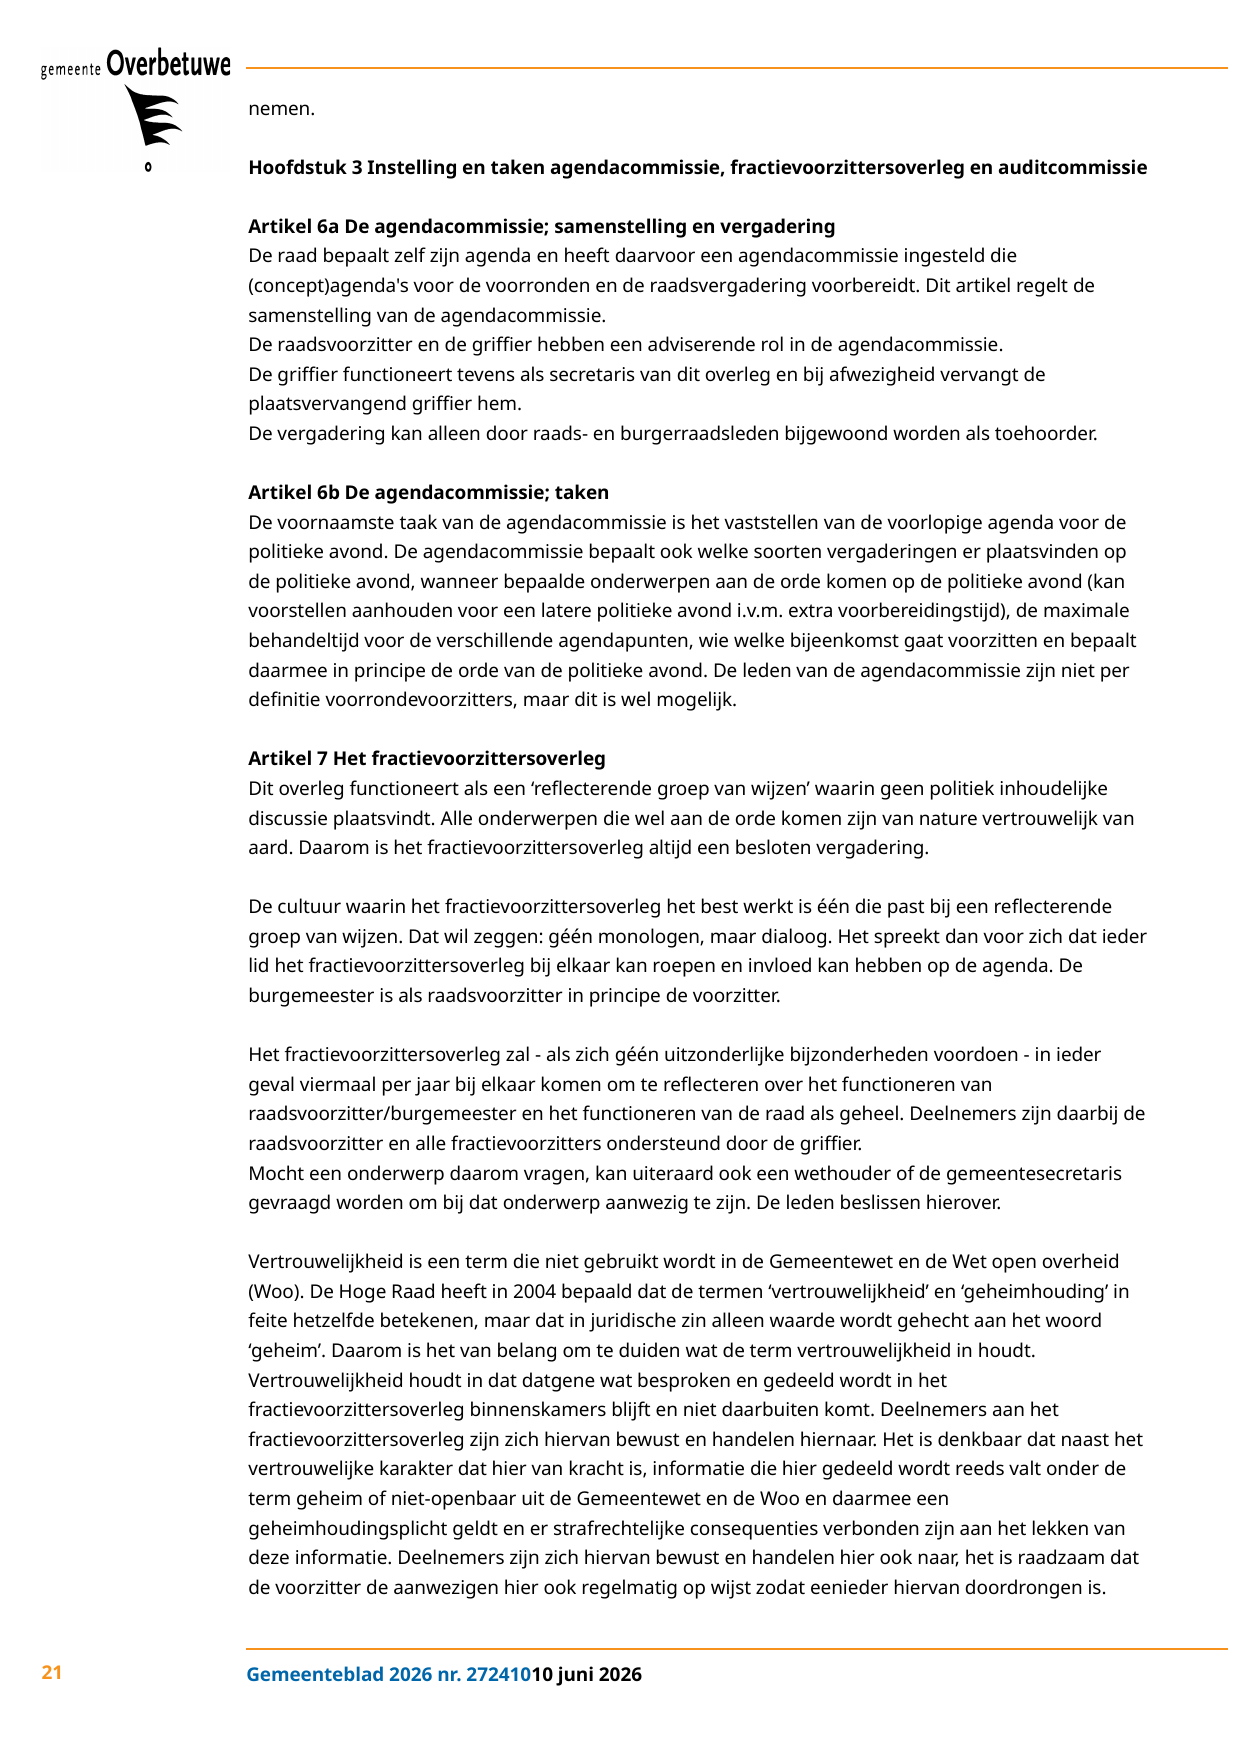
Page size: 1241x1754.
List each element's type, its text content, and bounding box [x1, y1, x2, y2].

text De vergadering kan alleen door raads- en burgerraadsleden bijgewoond worden als toehoorder. [248, 420, 1152, 446]
text Hoofdstuk 3 Instelling en taken agendacommissie, fractievoorzittersoverleg en auditcommissie [248, 154, 1152, 180]
text Het fractievoorzittersoverleg zal - als zich géén uitzonderlijke bijzonderheden voordoen - in ieder geval viermaal per jaar bij elkaar komen om te reflecteren over het functioneren van raadsvoorzitter/burgemeester en het functioneren van de raad als geheel. Deelnemers zijn daarbij de raadsvoorzitter en alle fractievoorzitters ondersteund door de griffier. [248, 1041, 1152, 1156]
text De griffier functioneert tevens als secretaris van dit overleg en bij afwezigheid vervangt de plaatsvervangend griffier hem. [248, 361, 1152, 416]
text Artikel 6b De agendacommissie; taken [248, 479, 1152, 505]
text Vertrouwelijkheid is een term die niet gebruikt wordt in de Gemeentewet en de Wet open overheid (Woo). De Hoge Raad heeft in 2004 bepaald dat de termen ‘vertrouwelijkheid’ en ‘geheimhouding’ in feite hetzelfde betekenen, maar dat in juridische zin alleen waarde wordt gehecht aan het woord ‘geheim’. Daarom is het van belang om te duiden wat de term vertrouwelijkheid in houdt. Vertrouwelijkheid houdt in dat datgene wat besproken en gedeeld wordt in het fractievoorzittersoverleg binnenskamers blijft en niet daarbuiten komt. Deelnemers aan het fractievoorzittersoverleg zijn zich hiervan bewust en handelen hiernaar. Het is denkbaar dat naast het vertrouwelijke karakter dat hier van kracht is, informatie die hier gedeeld wordt reeds valt onder de term geheim of niet-openbaar uit de Gemeentewet en de Woo en daarmee een geheimhoudingsplicht geldt en er strafrechtelijke consequenties verbonden zijn aan het lekken van deze informatie. Deelnemers zijn zich hiervan bewust en handelen hier ook naar, het is raadzaam dat de voorzitter de aanwezigen hier ook regelmatig op wijst zodat eenieder hiervan doordrongen is. [248, 1248, 1152, 1600]
text De raad bepaalt zelf zijn agenda en heeft daarvoor een agendacommissie ingesteld die (concept)agenda's voor de voorronden en de raadsvergadering voorbereidt. Dit artikel regelt de samenstelling van de agendacommissie. [248, 243, 1152, 328]
text Artikel 7 Het fractievoorzittersoverleg [248, 746, 1152, 771]
text Dit overleg functioneert als een ‘reflecterende groep van wijzen’ waarin geen politiek inhoudelijke discussie plaatsvindt. Alle onderwerpen die wel aan de orde komen zijn van nature vertrouwelijk van aard. Daarom is het fractievoorzittersoverleg altijd een besloten vergadering. [248, 775, 1152, 860]
text De cultuur waarin het fractievoorzittersoverleg het best werkt is één die past bij een reflecterende groep van wijzen. Dat wil zeggen: géén monologen, maar dialoog. Het spreekt dan voor zich dat ieder lid het fractievoorzittersoverleg bij elkaar kan roepen en invloed kan hebben op de agenda. De burgemeester is als raadsvoorzitter in principe de voorzitter. [248, 893, 1152, 1008]
text De voornaamste taak van de agendacommissie is het vaststellen van de voorlopige agenda voor de politieke avond. De agendacommissie bepaalt ook welke soorten vergaderingen er plaatsvinden op de politieke avond, wanneer bepaalde onderwerpen aan de orde komen op de politieke avond (kan voorstellen aanhouden voor een latere politieke avond i.v.m. extra voorbereidingstijd), de maximale behandeltijd voor de verschillende agendapunten, wie welke bijeenkomst gaat voorzitten en bepaalt daarmee in principe de orde van de politieke avond. De leden van de agendacommissie zijn niet per definitie voorrondevoorzitters, maar dit is wel mogelijk. [248, 509, 1152, 712]
text De raadsvoorzitter en de griffier hebben een adviserende rol in de agendacommissie. [248, 331, 1152, 357]
text nemen. [248, 95, 1152, 121]
text Mocht een onderwerp daarom vragen, kan uiteraard ook een wethouder of de gemeentesecretaris gevraagd worden om bij dat onderwerp aanwezig te zijn. De leden beslissen hierover. [248, 1160, 1152, 1215]
text Artikel 6a De agendacommissie; samenstelling en vergadering [248, 213, 1152, 239]
picture [41, 47, 231, 172]
